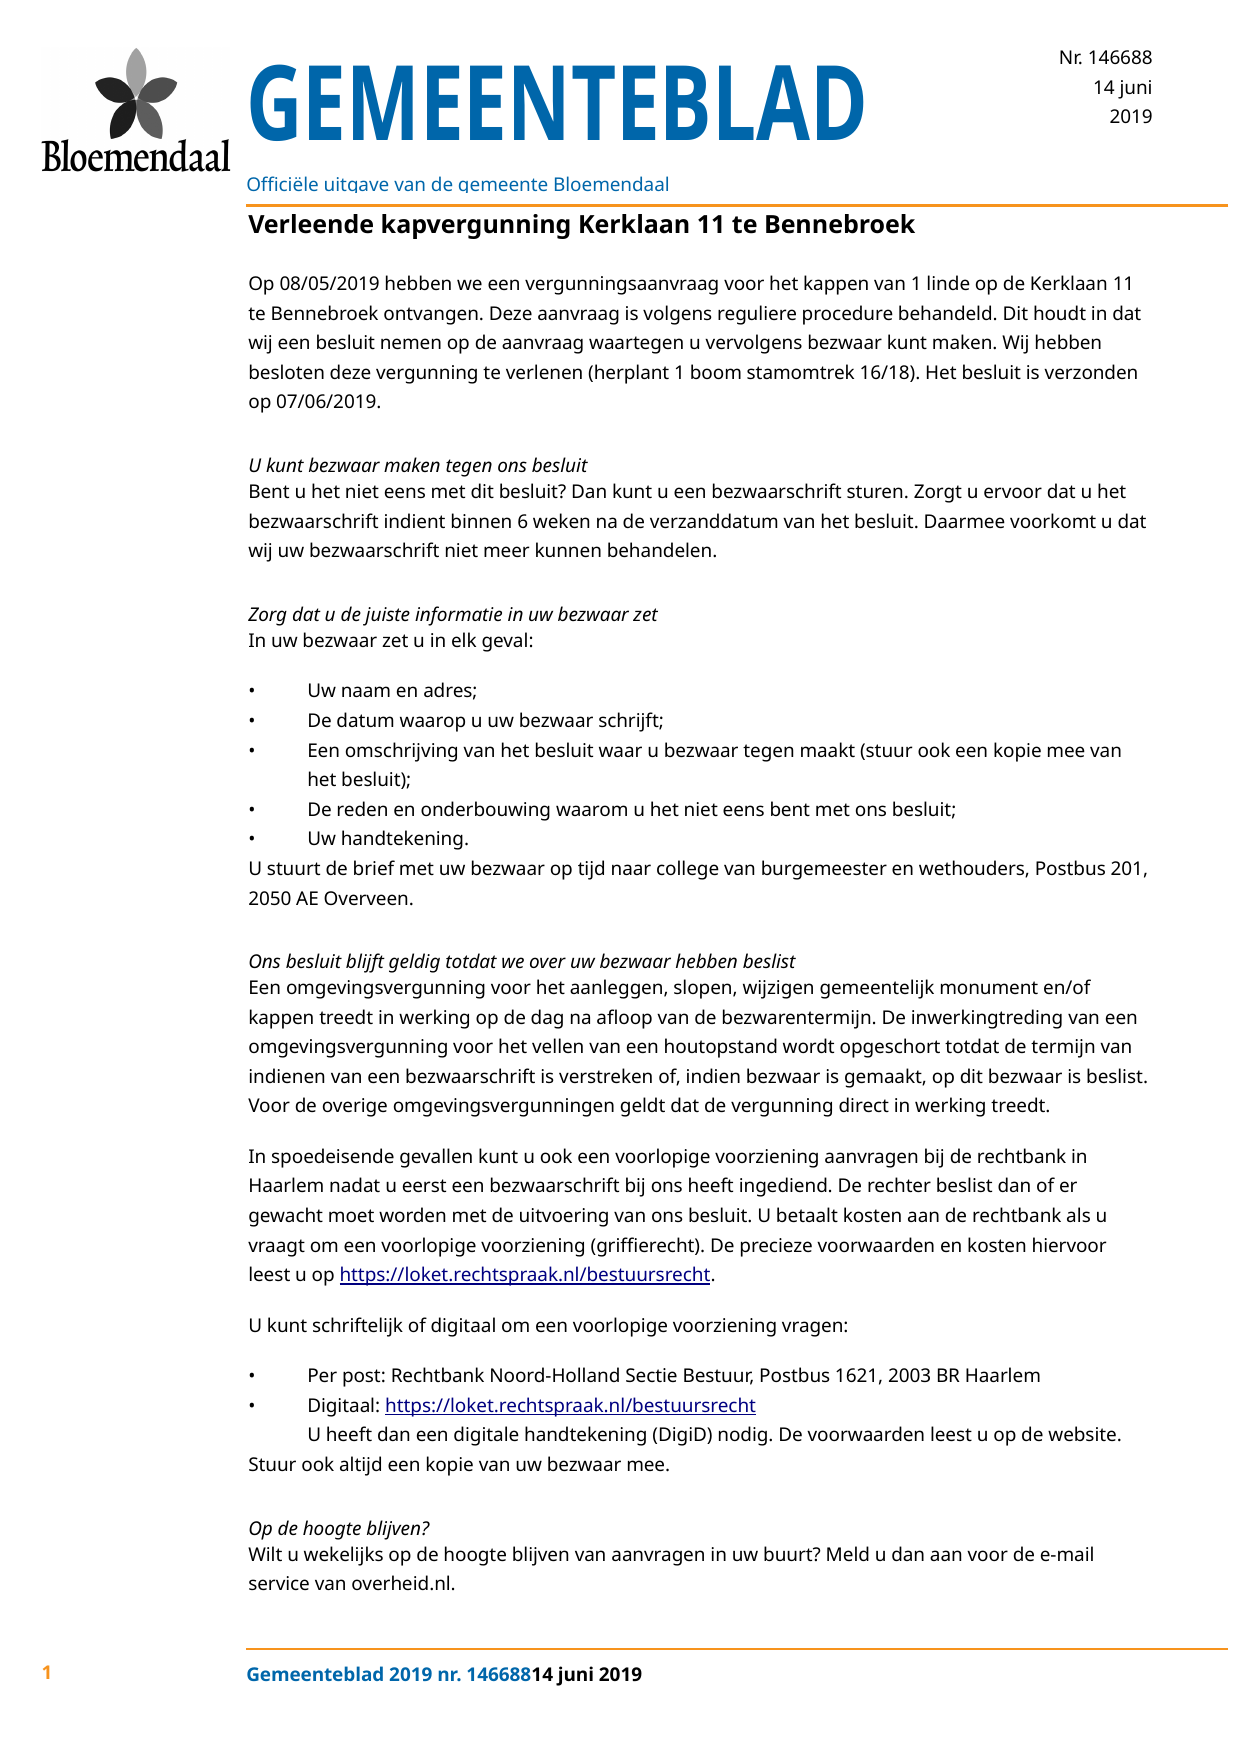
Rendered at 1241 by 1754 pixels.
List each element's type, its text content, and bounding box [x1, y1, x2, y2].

text Zorg dat u de juiste informatie in uw bezwaar zet [248, 601, 1152, 627]
text U stuurt de brief met uw bezwaar op tijd naar college van burgemeester en wethouders, Postbus 201, 2050 AE Overveen. [248, 855, 1152, 910]
text U kunt schriftelijk of digitaal om een voorlopige voorziening vragen: [248, 1312, 1152, 1338]
text U kunt bezwaar maken tegen ons besluit [248, 453, 1152, 478]
text In uw bezwaar zet u in elk geval: [248, 627, 1152, 653]
text Wilt u wekelijks op de hoogte blijven van aanvragen in uw buurt? Meld u dan aan voor de e-mail service van overheid.nl. [248, 1541, 1152, 1596]
text Stuur ook altijd een kopie van uw bezwaar mee. [248, 1451, 1152, 1477]
text Op 08/05/2019 hebben we een vergunningsaanvraag voor het kappen van 1 linde op de Kerklaan 11 te Bennebroek ontvangen. Deze aanvraag is volgens reguliere procedure behandeld. Dit houdt in dat wij een besluit nemen op de aanvraag waartegen u vervolgens bezwaar kunt maken. Wij hebben besloten deze vergunning te verlenen (herplant 1 boom stamomtrek 16/18). Het besluit is verzonden op 07/06/2019. [248, 270, 1152, 414]
text In spoedeisende gevallen kunt u ook een voorlopige voorziening aanvragen bij de rechtbank in Haarlem nadat u eerst een bezwaarschrift bij ons heeft ingediend. De rechter beslist dan of er gewacht moet worden met de uitvoering van ons besluit. U betaalt kosten aan de rechtbank als u vraagt om een voorlopige voorziening (griffierecht). De precieze voorwaarden en kosten hiervoor leest u op https://loket.rechtspraak.nl/bestuursrecht. [248, 1143, 1152, 1287]
list U heeft dan een digitale handtekening (DigiD) nodig. De voorwaarden leest u op de website. [248, 1421, 1152, 1447]
text Een omgevingsvergunning voor het aanleggen, slopen, wijzigen gemeentelijk monument en/of kappen treedt in werking op de dag na afloop van de bezwarentermijn. De inwerkingtreding van een omgevingsvergunning voor het vellen van een houtopstand wordt opgeschort totdat de termijn van indienen van een bezwaarschrift is verstreken of, indien bezwaar is gemaakt, op dit bezwaar is beslist. Voor de overige omgevingsvergunningen geldt dat de vergunning direct in werking treedt. [248, 974, 1152, 1118]
list Per post: Rechtbank Noord-Holland Sectie Bestuur, Postbus 1621, 2003 BR Haarlem [248, 1362, 1152, 1388]
list De reden en onderbouwing waarom u het niet eens bent met ons besluit; [248, 796, 1152, 822]
list Een omschrijving van het besluit waar u bezwaar tegen maakt (stuur ook een kopie mee van het besluit); [248, 737, 1152, 792]
list Digitaal: https://loket.rechtspraak.nl/bestuursrecht [248, 1392, 1152, 1418]
list Uw handtekening. [248, 826, 1152, 851]
list Uw naam en adres; [248, 678, 1152, 703]
text Verleende kapvergunning Kerklaan 11 te Bennebroek [248, 207, 1152, 241]
text Op de hoogte blijven? [248, 1515, 1152, 1541]
picture [41, 47, 231, 172]
text Bent u het niet eens met dit besluit? Dan kunt u een bezwaarschrift sturen. Zorgt u ervoor dat u het bezwaarschrift indient binnen 6 weken na de verzanddatum van het besluit. Daarmee voorkomt u dat wij uw bezwaarschrift niet meer kunnen behandelen. [248, 478, 1152, 563]
list De datum waarop u uw bezwaar schrijft; [248, 707, 1152, 733]
text Ons besluit blijft geldig totdat we over uw bezwaar hebben beslist [248, 949, 1152, 974]
